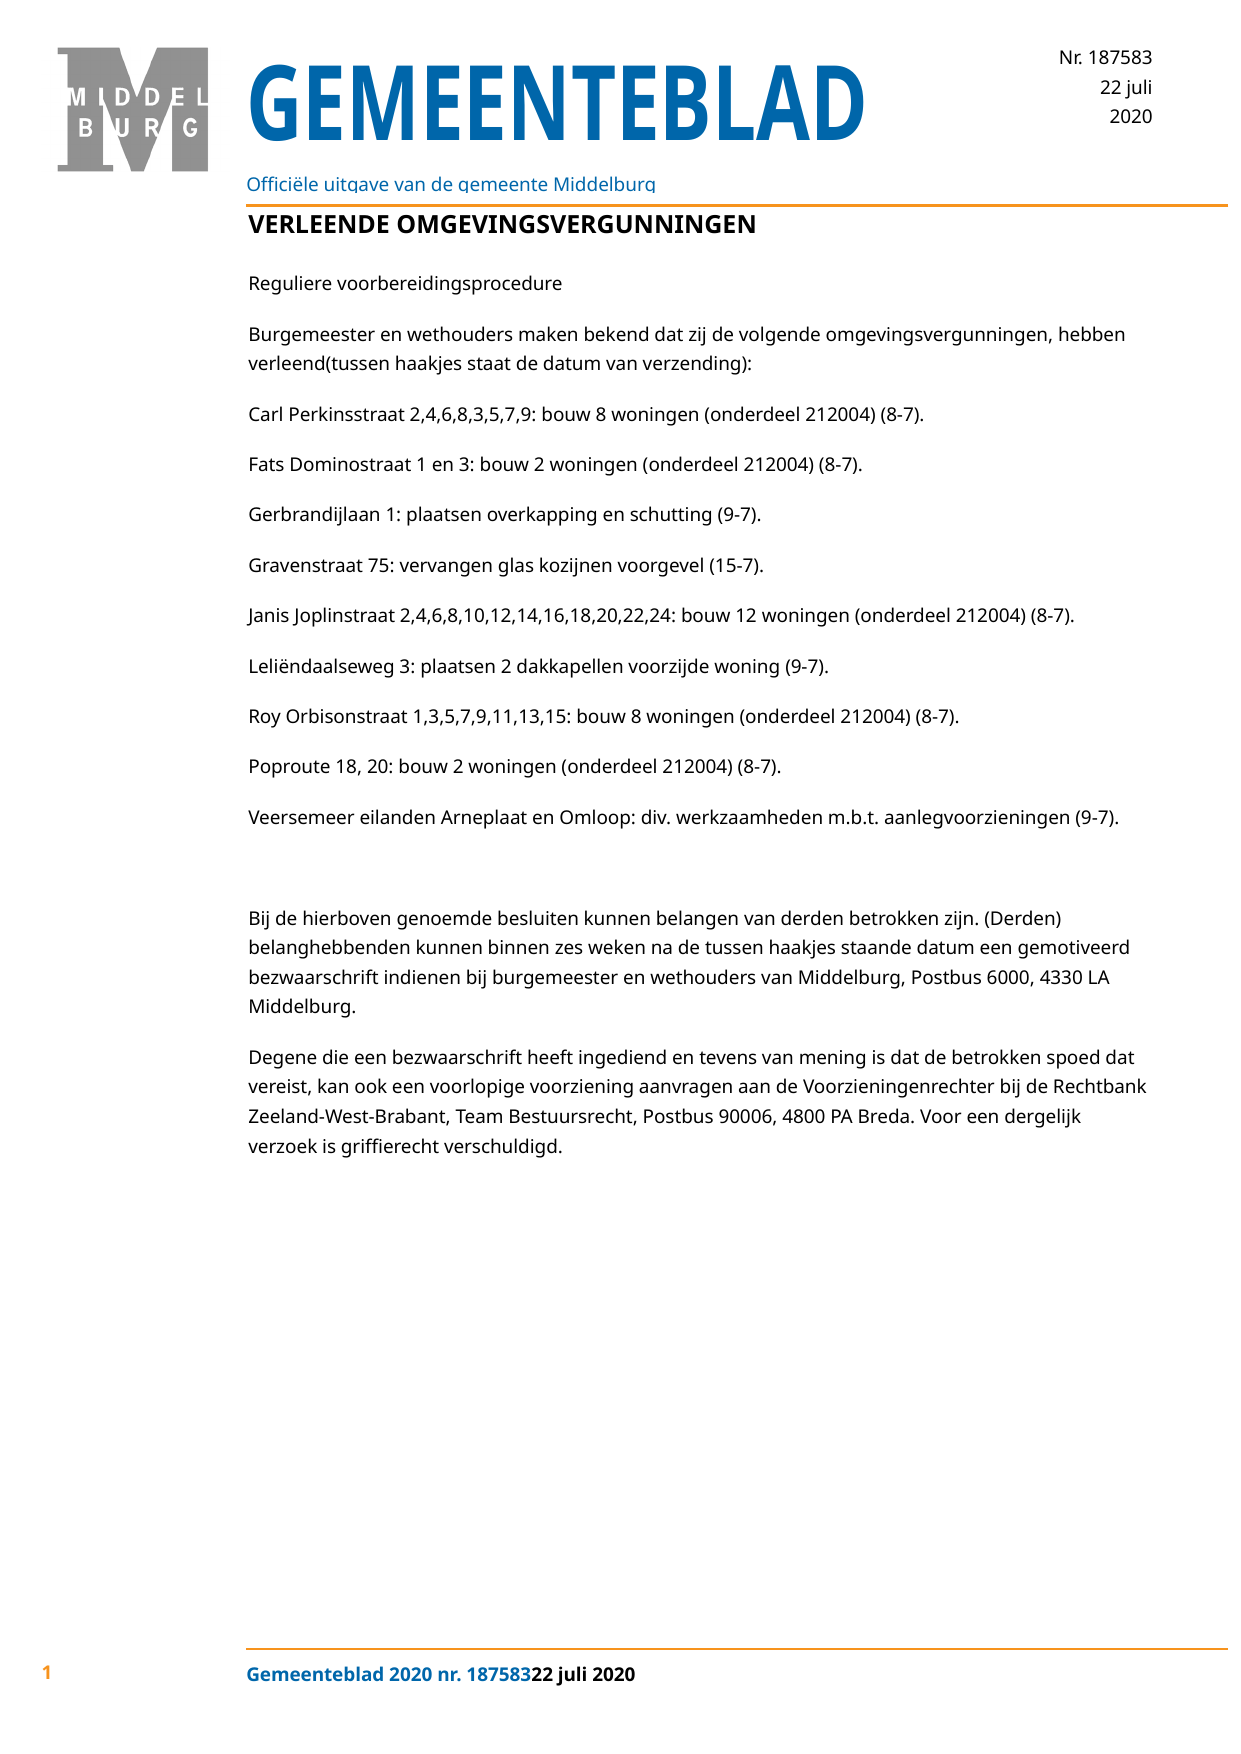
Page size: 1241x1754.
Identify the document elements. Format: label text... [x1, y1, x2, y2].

text Gravenstraat 75: vervangen glas kozijnen voorgevel (15-7). [248, 552, 1152, 578]
text Poproute 18, 20: bouw 2 woningen (onderdeel 212004) (8-7). [248, 754, 1152, 779]
text Degene die een bezwaarschrift heeft ingediend en tevens van mening is dat de betrokken spoed dat vereist, kan ook een voorlopige voorziening aanvragen aan de Voorzieningenrechter bij de Rechtbank Zeeland-West-Brabant, Team Bestuursrecht, Postbus 90006, 4800 PA Breda. Voor een dergelijk verzoek is griffierecht verschuldigd. [248, 1044, 1152, 1158]
text Bij de hierboven genoemde besluiten kunnen belangen van derden betrokken zijn. (Derden) belanghebbenden kunnen binnen zes weken na de tussen haakjes staande datum een gemotiveerd bezwaarschrift indienen bij burgemeester en wethouders van Middelburg, Postbus 6000, 4330 LA Middelburg. [248, 905, 1152, 1019]
text VERLEENDE OMGEVINGSVERGUNNINGEN [248, 207, 1152, 241]
text Roy Orbisonstraat 1,3,5,7,9,11,13,15: bouw 8 woningen (onderdeel 212004) (8-7). [248, 703, 1152, 729]
text Fats Dominostraat 1 en 3: bouw 2 woningen (onderdeel 212004) (8-7). [248, 451, 1152, 477]
text Gerbrandijlaan 1: plaatsen overkapping en schutting (9-7). [248, 502, 1152, 527]
text Veersemeer eilanden Arneplaat en Omloop: div. werkzaamheden m.b.t. aanlegvoorzieningen (9-7). [248, 804, 1152, 830]
text Carl Perkinsstraat 2,4,6,8,3,5,7,9: bouw 8 woningen (onderdeel 212004) (8-7). [248, 401, 1152, 426]
text Reguliere voorbereidingsprocedure [248, 270, 1152, 296]
text Janis Joplinstraat 2,4,6,8,10,12,14,16,18,20,22,24: bouw 12 woningen (onderdeel 212004) (8-7). [248, 602, 1152, 628]
text Burgemeester en wethouders maken bekend dat zij de volgende omgevingsvergunningen, hebben verleend(tussen haakjes staat de datum van verzending): [248, 321, 1152, 376]
picture [41, 47, 231, 172]
text Leliëndaalseweg 3: plaatsen 2 dakkapellen voorzijde woning (9-7). [248, 653, 1152, 678]
